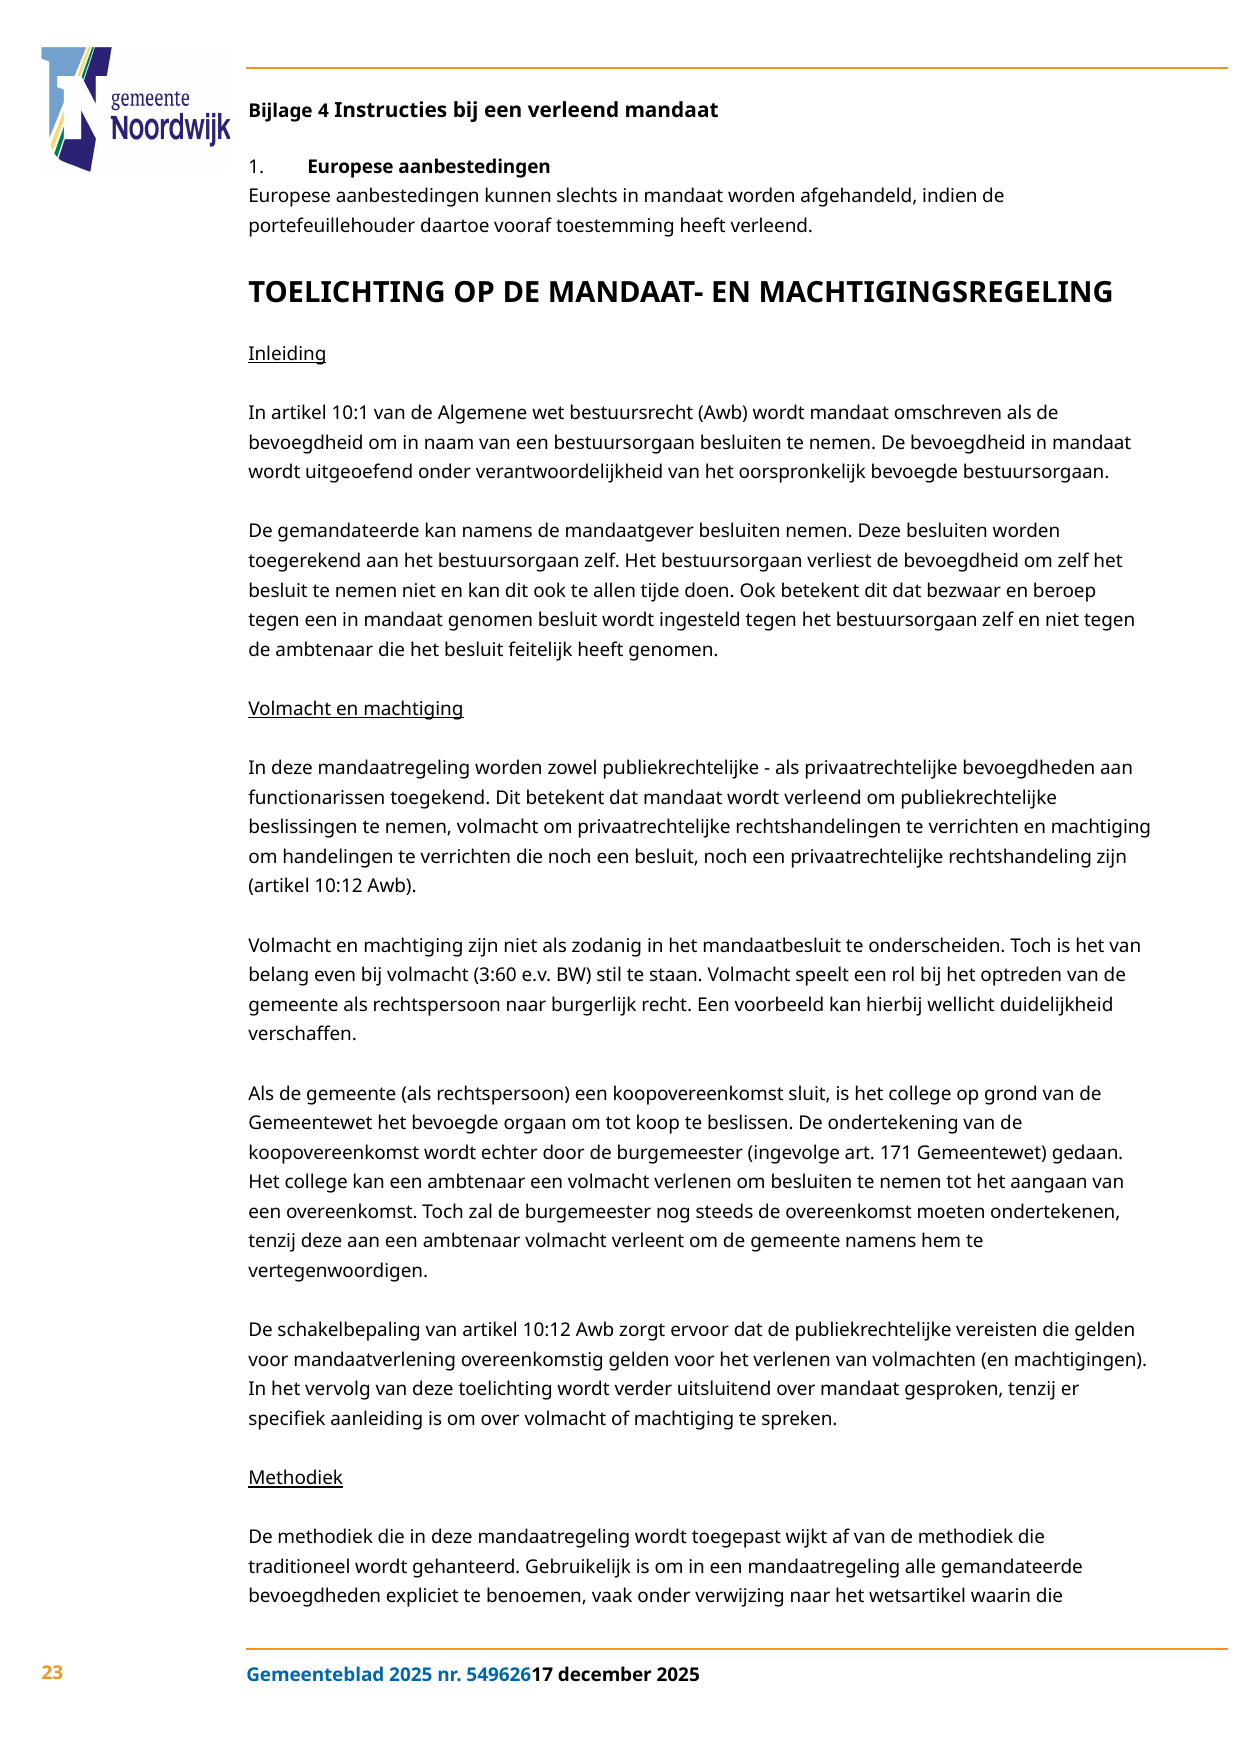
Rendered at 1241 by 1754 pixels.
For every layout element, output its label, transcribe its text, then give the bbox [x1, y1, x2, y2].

text De schakelbepaling van artikel 10:12 Awb zorgt ervoor dat de publiekrechtelijke vereisten die gelden voor mandaatverlening overeenkomstig gelden voor het verlenen van volmachten (en machtigingen). In het vervolg van deze toelichting wordt verder uitsluitend over mandaat gesproken, tenzij er specifiek aanleiding is om over volmacht of machtiging te spreken. [248, 1316, 1152, 1431]
text Methodiek [248, 1464, 1152, 1490]
text Volmacht en machtiging [248, 695, 1152, 721]
text Als de gemeente (als rechtspersoon) een koopovereenkomst sluit, is het college op grond van de Gemeentewet het bevoegde orgaan om tot koop te beslissen. De ondertekening van de koopovereenkomst wordt echter door de burgemeester (ingevolge art. 171 Gemeentewet) gedaan. Het college kan een ambtenaar een volmacht verlenen om besluiten te nemen tot het aangaan van een overeenkomst. Toch zal de burgemeester nog steeds de overeenkomst moeten ondertekenen, tenzij deze aan een ambtenaar volmacht verleent om de gemeente namens hem te vertegenwoordigen. [248, 1080, 1152, 1283]
picture [41, 47, 231, 172]
text Volmacht en machtiging zijn niet als zodanig in het mandaatbesluit te onderscheiden. Toch is het van belang even bij volmacht (3:60 e.v. BW) stil te staan. Volmacht speelt een rol bij het optreden van de gemeente als rechtspersoon naar burgerlijk recht. Een voorbeeld kan hierbij wellicht duidelijkheid verschaffen. [248, 932, 1152, 1046]
list Europese aanbestedingen [248, 153, 1152, 179]
text TOELICHTING OP DE MANDAAT- EN MACHTIGINGSREGELING [248, 271, 1152, 311]
text Bijlage 4 Instructies bij een verleend mandaat [248, 95, 1152, 123]
text Europese aanbestedingen kunnen slechts in mandaat worden afgehandeld, indien de portefeuillehouder daartoe vooraf toestemming heeft verleend. [248, 182, 1152, 238]
text In artikel 10:1 van de Algemene wet bestuursrecht (Awb) wordt mandaat omschreven als de bevoegdheid om in naam van een bestuursorgaan besluiten te nemen. De bevoegdheid in mandaat wordt uitgeoefend onder verantwoordelijkheid van het oorspronkelijk bevoegde bestuursorgaan. [248, 399, 1152, 484]
text Inleiding [248, 340, 1152, 366]
text De gemandateerde kan namens de mandaatgever besluiten nemen. Deze besluiten worden toegerekend aan het bestuursorgaan zelf. Het bestuursorgaan verliest de bevoegdheid om zelf het besluit te nemen niet en kan dit ook te allen tijde doen. Ook betekent dit dat bezwaar en beroep tegen een in mandaat genomen besluit wordt ingesteld tegen het bestuursorgaan zelf en niet tegen de ambtenaar die het besluit feitelijk heeft genomen. [248, 518, 1152, 662]
text De methodiek die in deze mandaatregeling wordt toegepast wijkt af van de methodiek die traditioneel wordt gehanteerd. Gebruikelijk is om in een mandaatregeling alle gemandateerde bevoegdheden expliciet te benoemen, vaak onder verwijzing naar het wetsartikel waarin die [248, 1523, 1152, 1608]
text In deze mandaatregeling worden zowel publiekrechtelijke - als privaatrechtelijke bevoegdheden aan functionarissen toegekend. Dit betekent dat mandaat wordt verleend om publiekrechtelijke beslissingen te nemen, volmacht om privaatrechtelijke rechtshandelingen te verrichten en machtiging om handelingen te verrichten die noch een besluit, noch een privaatrechtelijke rechtshandeling zijn (artikel 10:12 Awb). [248, 754, 1152, 898]
